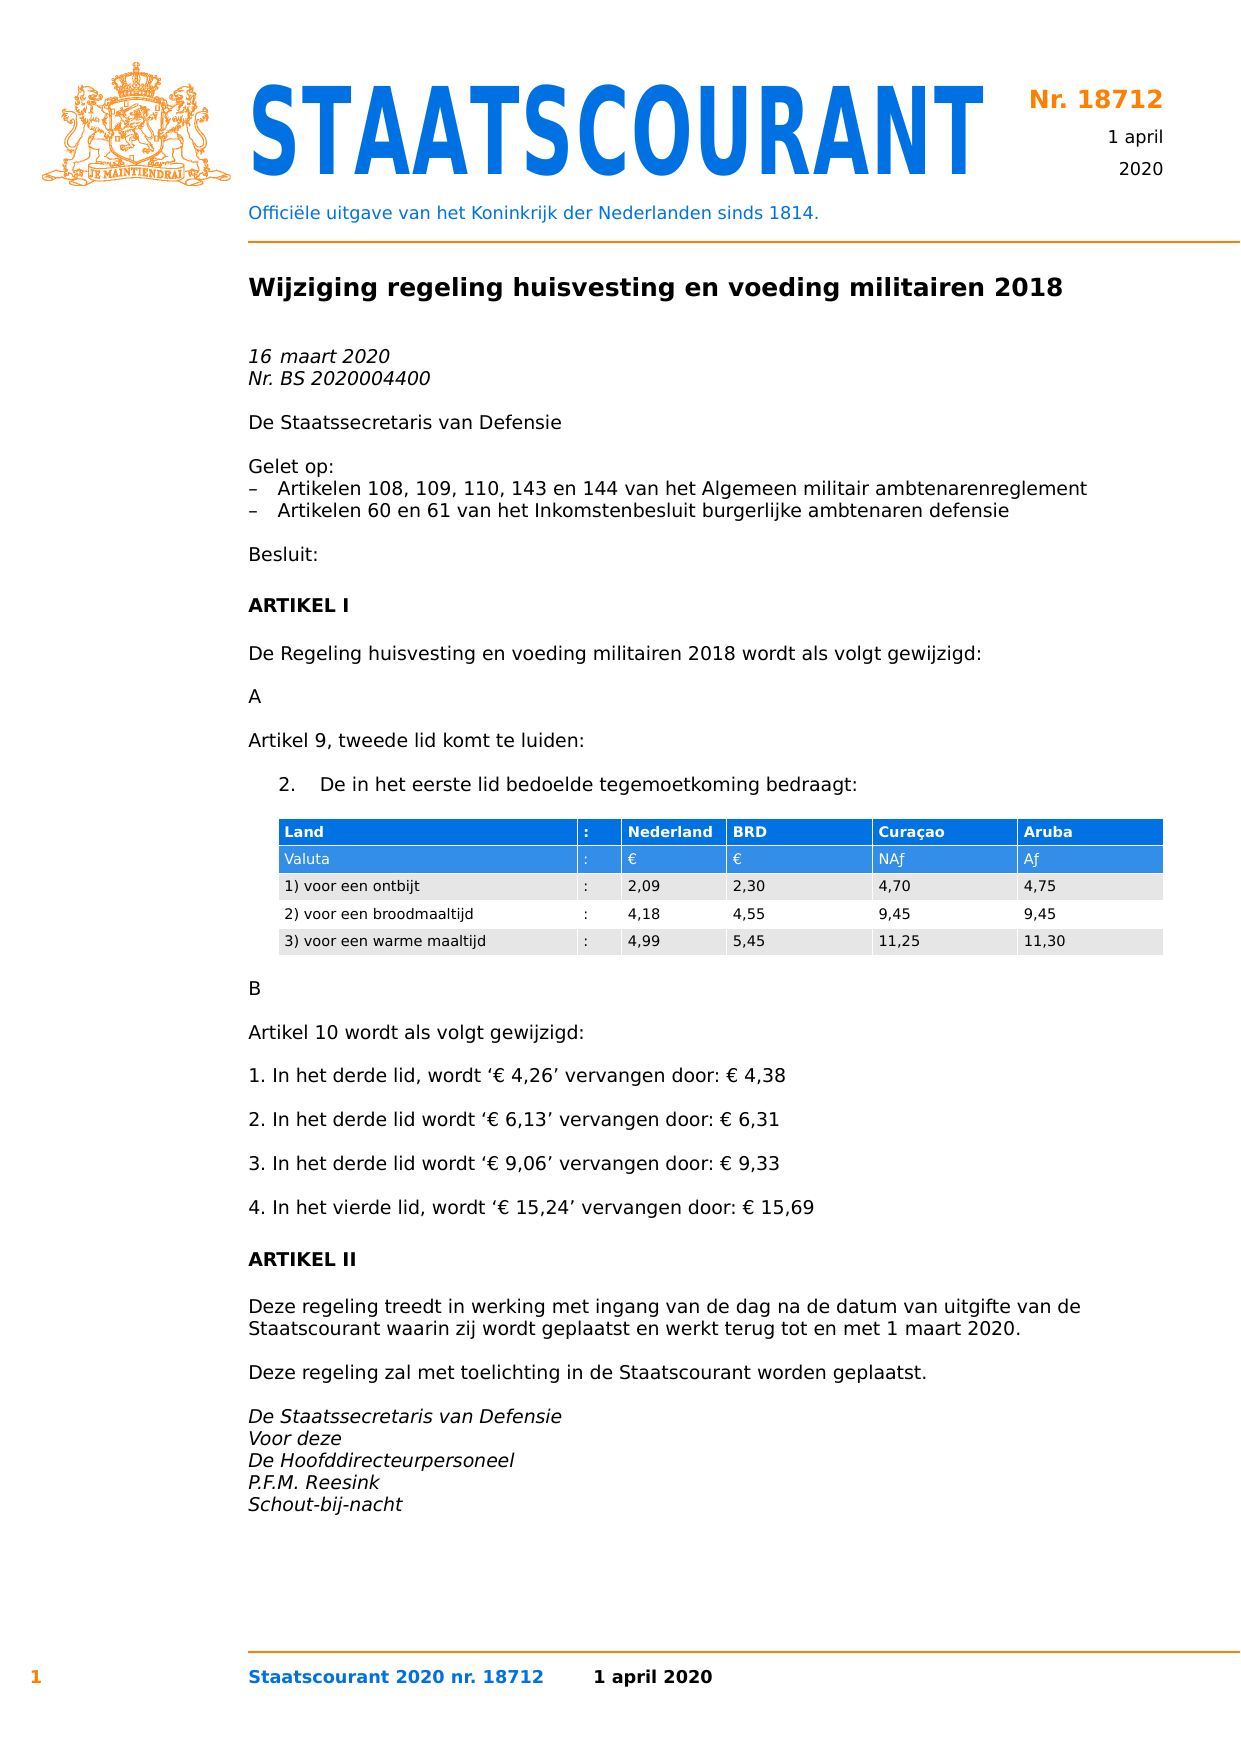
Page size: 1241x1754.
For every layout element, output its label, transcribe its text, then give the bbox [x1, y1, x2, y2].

table_cell 2,30 [727, 874, 872, 900]
text Deze regeling zal met toelichting in de Staatscourant worden geplaatst. [248, 1362, 1163, 1384]
table_cell 4,75 [1018, 874, 1163, 900]
table_cell € [727, 846, 872, 873]
table_cell 4,70 [873, 874, 1017, 900]
table_cell 4,18 [622, 901, 726, 927]
text Artikel 10 wordt als volgt gewijzigd: [248, 1022, 1163, 1043]
table_cell Aƒ [1018, 846, 1163, 873]
text – Artikelen 108, 109, 110, 143 en 144 van het Algemeen militair ambtenarenreglement [248, 478, 1163, 499]
text 2. De in het eerste lid bedoelde tegemoetkoming bedraagt: [278, 774, 1163, 796]
table_cell 2) voor een broodmaaltijd [279, 901, 577, 927]
text – Artikelen 60 en 61 van het Inkomstenbesluit burgerlijke ambtenaren defensie [248, 499, 1163, 522]
table_cell 4,55 [727, 901, 872, 927]
table_cell 2,09 [622, 874, 726, 900]
text Artikel 9, tweede lid komt te luiden: [248, 730, 1163, 752]
text De Staatssecretaris van Defensie Voor deze De Hoofddirecteurpersoneel P.F.M. Reesink Schout-bij-nacht [248, 1406, 1163, 1516]
table_header : [578, 819, 621, 845]
table_cell 9,45 [1018, 901, 1163, 927]
table_cell : [578, 929, 621, 955]
table_cell € [622, 846, 726, 873]
table_header BRD [727, 819, 872, 845]
subtitle Wijziging regeling huisvesting en voeding militairen 2018 [248, 273, 1163, 302]
table_header Nederland [622, 819, 726, 845]
table_cell 4,99 [622, 929, 726, 955]
table_cell 2020 [998, 153, 1240, 203]
table_cell : [578, 901, 621, 927]
text De Staatssecretaris van Defensie [248, 412, 1163, 434]
text Deze regeling treedt in werking met ingang van de dag na de datum van uitgifte van de Staatscourant waarin zij wordt geplaatst en werkt terug tot en met 1 maart 2020. [248, 1296, 1163, 1340]
table_cell 3) voor een warme maaltijd [279, 929, 577, 955]
table_header Curaçao [873, 819, 1017, 845]
table_header Aruba [1018, 819, 1163, 845]
table_header [25, 62, 248, 241]
picture [41, 62, 231, 186]
table_cell 9,45 [873, 901, 1017, 927]
table_cell 1) voor een ontbijt [279, 874, 577, 900]
text 1. In het derde lid, wordt ‘€ 4,26’ vervangen door: € 4,38 [248, 1065, 1163, 1087]
table_header Land [279, 819, 577, 845]
text 2. In het derde lid wordt ‘€ 6,13’ vervangen door: € 6,31 [248, 1109, 1163, 1131]
table_cell 1 april [998, 121, 1240, 153]
text 4. In het vierde lid, wordt ‘€ 15,24’ vervangen door: € 15,69 [248, 1197, 1163, 1219]
subtitle ARTIKEL II [248, 1249, 1163, 1271]
table_header STAATSCOURANT [248, 62, 998, 203]
table_cell : [578, 846, 621, 873]
table_cell NAƒ [873, 846, 1017, 873]
table_cell Valuta [279, 846, 577, 873]
table_cell 11,30 [1018, 929, 1163, 955]
text 16 maart 2020 [248, 346, 1163, 368]
text Gelet op: [248, 456, 1163, 478]
table_header Nr. 18712 [998, 62, 1240, 121]
table_cell Officiële uitgave van het Koninkrijk der Nederlanden sinds 1814. [248, 203, 1240, 241]
subtitle ARTIKEL I [248, 595, 1163, 617]
table_cell 11,25 [873, 929, 1017, 955]
text B [248, 978, 1163, 1000]
text A [248, 686, 1163, 708]
table_cell : [578, 874, 621, 900]
text De Regeling huisvesting en voeding militairen 2018 wordt als volgt gewijzigd: [248, 642, 1163, 664]
text 3. In het derde lid wordt ‘€ 9,06’ vervangen door: € 9,33 [248, 1153, 1163, 1175]
table_cell 5,45 [727, 929, 872, 955]
text Nr. BS 2020004400 [248, 368, 1163, 390]
text Besluit: [248, 543, 1163, 565]
